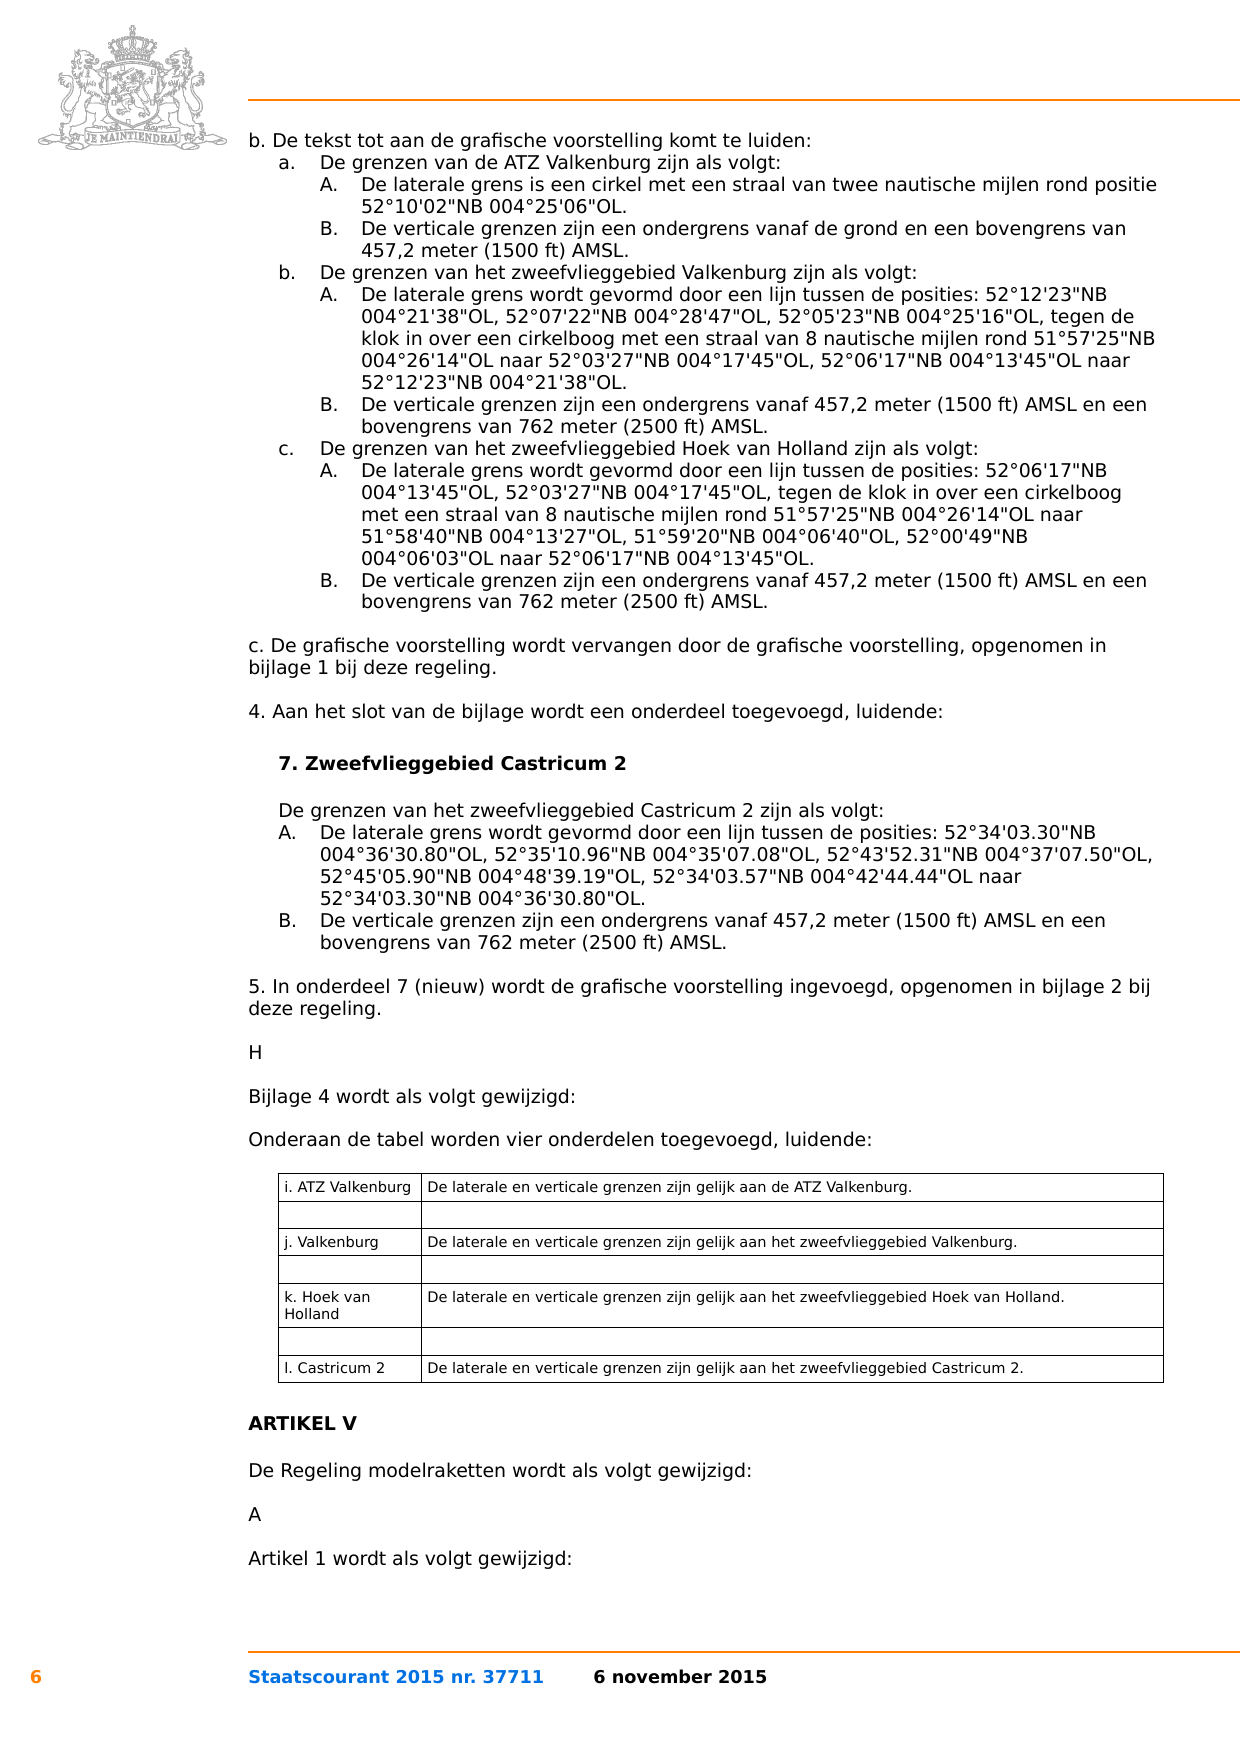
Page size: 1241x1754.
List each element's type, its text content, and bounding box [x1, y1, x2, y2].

text Onderaan de tabel worden vier onderdelen toegevoegd, luidende: [248, 1129, 1163, 1151]
table_header i. ATZ Valkenburg [279, 1174, 421, 1201]
text 5. In onderdeel 7 (nieuw) wordt de grafische voorstelling ingevoegd, opgenomen in bijlage 2 bij deze regeling. [248, 976, 1163, 1020]
table_cell [422, 1328, 1163, 1354]
text b. De grenzen van het zweefvlieggebied Valkenburg zijn als volgt: [278, 262, 1163, 284]
text b. De tekst tot aan de grafische voorstelling komt te luiden: [248, 130, 1163, 152]
table_cell j. Valkenburg [279, 1229, 421, 1255]
table_cell De laterale en verticale grenzen zijn gelijk aan het zweefvlieggebied Hoek van Holland. [422, 1284, 1163, 1327]
table_cell [422, 1202, 1163, 1228]
text A. De laterale grens wordt gevormd door een lijn tussen de posities: 52°34'03.30"NB 004°36'30.80"OL, 52°35'10.96"NB 004°35'07.08"OL, 52°43'52.31"NB 004°37'07.50"OL, 52°45'05.90"NB 004°48'39.19"OL, 52°34'03.57"NB 004°42'44.44"OL naar 52°34'03.30"NB 004°36'30.80"OL. [278, 822, 1163, 910]
text A. De laterale grens is een cirkel met een straal van twee nautische mijlen rond positie 52°10'02"NB 004°25'06"OL. [319, 174, 1163, 218]
table_header De laterale en verticale grenzen zijn gelijk aan de ATZ Valkenburg. [422, 1174, 1163, 1201]
text De Regeling modelraketten wordt als volgt gewijzigd: [248, 1460, 1163, 1482]
text A. De laterale grens wordt gevormd door een lijn tussen de posities: 52°06'17"NB 004°13'45"OL, 52°03'27"NB 004°17'45"OL, tegen de klok in over een cirkelboog met een straal van 8 nautische mijlen rond 51°57'25"NB 004°26'14"OL naar 51°58'40"NB 004°13'27"OL, 51°59'20"NB 004°06'40"OL, 52°00'49"NB 004°06'03"OL naar 52°06'17"NB 004°13'45"OL. [319, 459, 1163, 569]
text c. De grenzen van het zweefvlieggebied Hoek van Holland zijn als volgt: [278, 438, 1163, 459]
text Bijlage 4 wordt als volgt gewijzigd: [248, 1086, 1163, 1107]
table_cell l. Castricum 2 [279, 1356, 421, 1382]
table_cell De laterale en verticale grenzen zijn gelijk aan het zweefvlieggebied Valkenburg. [422, 1229, 1163, 1255]
text c. De grafische voorstelling wordt vervangen door de grafische voorstelling, opgenomen in bijlage 1 bij deze regeling. [248, 635, 1163, 679]
text Artikel 1 wordt als volgt gewijzigd: [248, 1548, 1163, 1570]
table_cell k. Hoek van Holland [279, 1284, 421, 1327]
text B. De verticale grenzen zijn een ondergrens vanaf 457,2 meter (1500 ft) AMSL en een bovengrens van 762 meter (2500 ft) AMSL. [319, 569, 1163, 613]
text H [248, 1042, 1163, 1064]
table_cell [279, 1202, 421, 1228]
text A. De laterale grens wordt gevormd door een lijn tussen de posities: 52°12'23"NB 004°21'38"OL, 52°07'22"NB 004°28'47"OL, 52°05'23"NB 004°25'16"OL, tegen de klok in over een cirkelboog met een straal van 8 nautische mijlen rond 51°57'25"NB 004°26'14"OL naar 52°03'27"NB 004°17'45"OL, 52°06'17"NB 004°13'45"OL naar 52°12'23"NB 004°21'38"OL. [319, 284, 1163, 394]
text B. De verticale grenzen zijn een ondergrens vanaf 457,2 meter (1500 ft) AMSL en een bovengrens van 762 meter (2500 ft) AMSL. [278, 910, 1163, 954]
text B. De verticale grenzen zijn een ondergrens vanaf de grond en een bovengrens van 457,2 meter (1500 ft) AMSL. [319, 218, 1163, 262]
picture [38, 25, 227, 150]
subtitle ARTIKEL V [248, 1413, 1163, 1435]
table_cell [279, 1328, 421, 1354]
text 4. Aan het slot van de bijlage wordt een onderdeel toegevoegd, luidende: [248, 701, 1163, 723]
table_cell [422, 1256, 1163, 1283]
table_cell De laterale en verticale grenzen zijn gelijk aan het zweefvlieggebied Castricum 2. [422, 1356, 1163, 1382]
text A [248, 1504, 1163, 1526]
text De grenzen van het zweefvlieggebied Castricum 2 zijn als volgt: [278, 800, 1163, 822]
subtitle 7. Zweefvlieggebied Castricum 2 [278, 753, 1163, 775]
table_cell [279, 1256, 421, 1283]
text B. De verticale grenzen zijn een ondergrens vanaf 457,2 meter (1500 ft) AMSL en een bovengrens van 762 meter (2500 ft) AMSL. [319, 394, 1163, 438]
text a. De grenzen van de ATZ Valkenburg zijn als volgt: [278, 152, 1163, 174]
